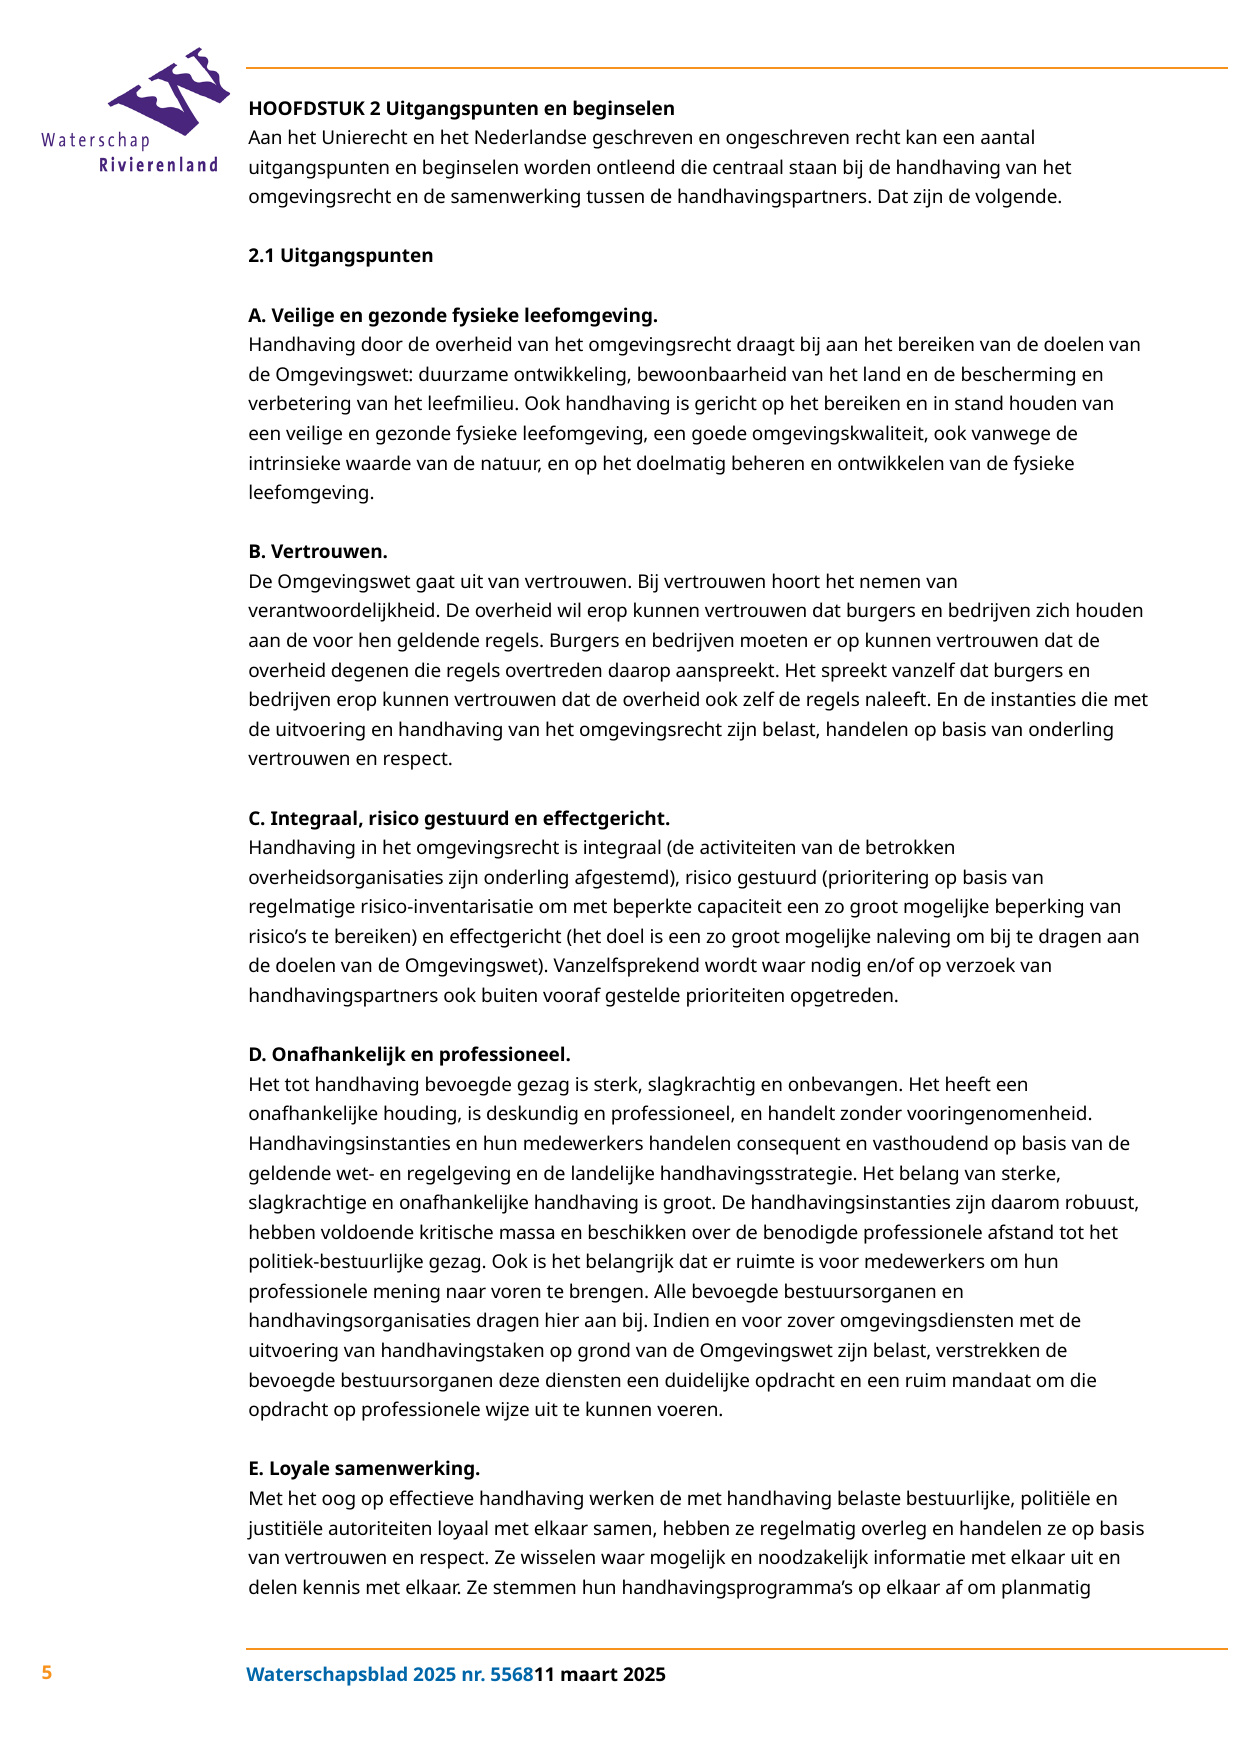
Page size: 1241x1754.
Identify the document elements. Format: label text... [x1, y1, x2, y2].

picture [41, 47, 231, 172]
text C. Integraal, risico gestuurd en effectgericht. [248, 805, 1152, 831]
text Het tot handhaving bevoegde gezag is sterk, slagkrachtig en onbevangen. Het heeft een onafhankelijke houding, is deskundig en professioneel, en handelt zonder vooringenomenheid. Handhavingsinstanties en hun medewerkers handelen consequent en vasthoudend op basis van de geldende wet- en regelgeving en de landelijke handhavingsstrategie. Het belang van sterke, slagkrachtige en onafhankelijke handhaving is groot. De handhavingsinstanties zijn daarom robuust, hebben voldoende kritische massa en beschikken over de benodigde professionele afstand tot het politiek-bestuurlijke gezag. Ook is het belangrijk dat er ruimte is voor medewerkers om hun professionele mening naar voren te brengen. Alle bevoegde bestuursorganen en handhavingsorganisaties dragen hier aan bij. Indien en voor zover omgevingsdiensten met de uitvoering van handhavingstaken op grond van de Omgevingswet zijn belast, verstrekken de bevoegde bestuursorganen deze diensten een duidelijke opdracht en een ruim mandaat om die opdracht op professionele wijze uit te kunnen voeren. [248, 1071, 1152, 1422]
text B. Vertrouwen. [248, 538, 1152, 564]
text E. Loyale samenwerking. [248, 1456, 1152, 1481]
text De Omgevingswet gaat uit van vertrouwen. Bij vertrouwen hoort het nemen van verantwoordelijkheid. De overheid wil erop kunnen vertrouwen dat burgers en bedrijven zich houden aan de voor hen geldende regels. Burgers en bedrijven moeten er op kunnen vertrouwen dat de overheid degenen die regels overtreden daarop aanspreekt. Het spreekt vanzelf dat burgers en bedrijven erop kunnen vertrouwen dat de overheid ook zelf de regels naleeft. En de instanties die met de uitvoering en handhaving van het omgevingsrecht zijn belast, handelen op basis van onderling vertrouwen en respect. [248, 568, 1152, 771]
text 2.1 Uitgangspunten [248, 243, 1152, 268]
text Handhaving door de overheid van het omgevingsrecht draagt bij aan het bereiken van de doelen van de Omgevingswet: duurzame ontwikkeling, bewoonbaarheid van het land en de bescherming en verbetering van het leefmilieu. Ook handhaving is gericht op het bereiken en in stand houden van een veilige en gezonde fysieke leefomgeving, een goede omgevingskwaliteit, ook vanwege de intrinsieke waarde van de natuur, en op het doelmatig beheren en ontwikkelen van de fysieke leefomgeving. [248, 331, 1152, 505]
text Aan het Unierecht en het Nederlandse geschreven en ongeschreven recht kan een aantal uitgangspunten en beginselen worden ontleend die centraal staan bij de handhaving van het omgevingsrecht en de samenwerking tussen de handhavingspartners. Dat zijn de volgende. [248, 124, 1152, 209]
text HOOFDSTUK 2 Uitgangspunten en beginselen [248, 95, 1152, 121]
text Handhaving in het omgevingsrecht is integraal (de activiteiten van de betrokken overheidsorganisaties zijn onderling afgestemd), risico gestuurd (prioritering op basis van regelmatige risico-inventarisatie om met beperkte capaciteit een zo groot mogelijke beperking van risico’s te bereiken) en effectgericht (het doel is een zo groot mogelijke naleving om bij te dragen aan de doelen van de Omgevingswet). Vanzelfsprekend wordt waar nodig en/of op verzoek van handhavingspartners ook buiten vooraf gestelde prioriteiten opgetreden. [248, 834, 1152, 1008]
text D. Onafhankelijk en professioneel. [248, 1041, 1152, 1067]
text Met het oog op effectieve handhaving werken de met handhaving belaste bestuurlijke, politiële en justitiële autoriteiten loyaal met elkaar samen, hebben ze regelmatig overleg en handelen ze op basis van vertrouwen en respect. Ze wisselen waar mogelijk en noodzakelijk informatie met elkaar uit en delen kennis met elkaar. Ze stemmen hun handhavingsprogramma’s op elkaar af om planmatig [248, 1485, 1152, 1600]
text A. Veilige en gezonde fysieke leefomgeving. [248, 302, 1152, 328]
